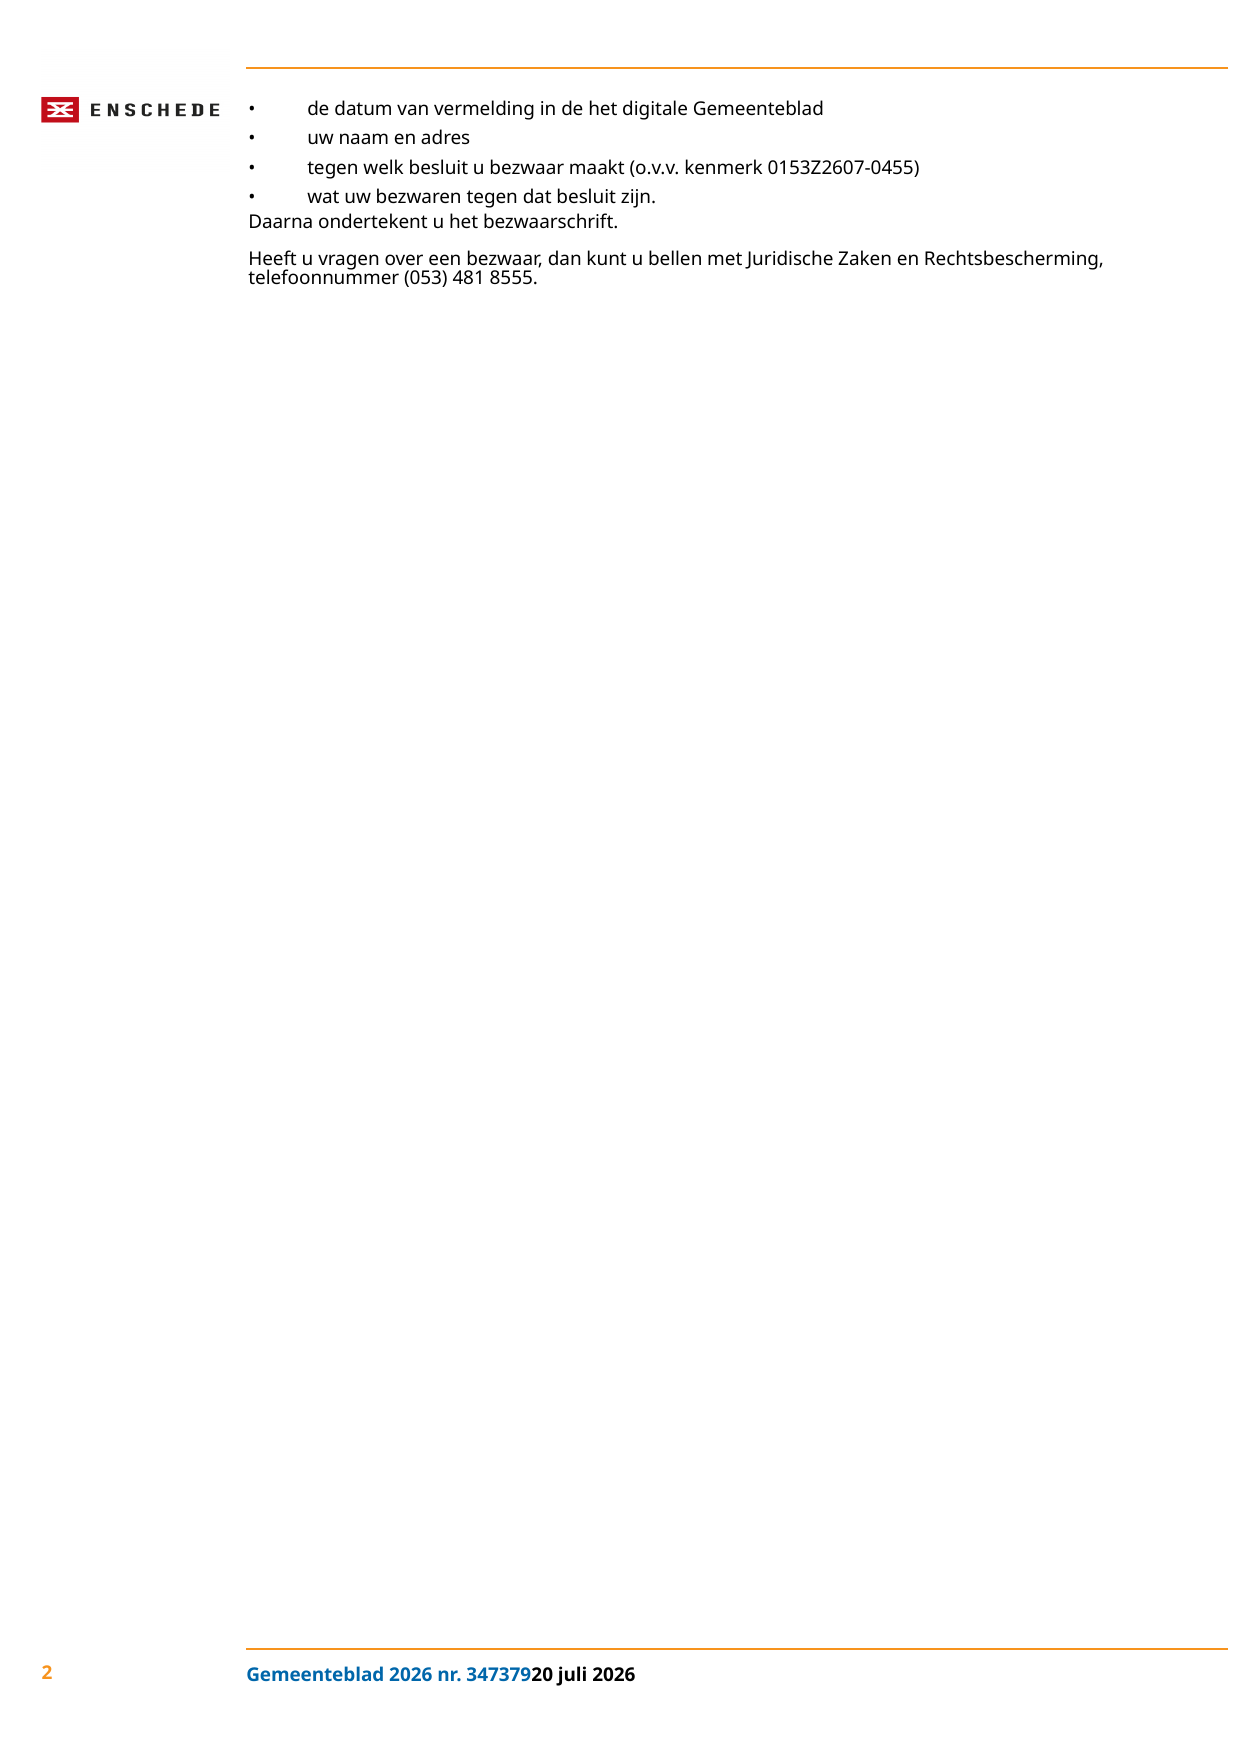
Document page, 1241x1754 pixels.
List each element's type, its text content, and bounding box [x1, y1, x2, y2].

picture [41, 47, 231, 172]
text Daarna ondertekent u het bezwaarschrift. [248, 213, 1152, 232]
list uw naam en adres [248, 124, 1152, 150]
list de datum van vermelding in de het digitale Gemeenteblad [248, 95, 1152, 121]
list wat uw bezwaren tegen dat besluit zijn. [248, 183, 1152, 209]
list tegen welk besluit u bezwaar maakt (o.v.v. kenmerk 0153Z2607-0455) [248, 154, 1152, 180]
text Heeft u vragen over een bezwaar, dan kunt u bellen met Juridische Zaken en Rechtsbescherming, telefoonnummer (053) 481 8555. [248, 250, 1152, 289]
